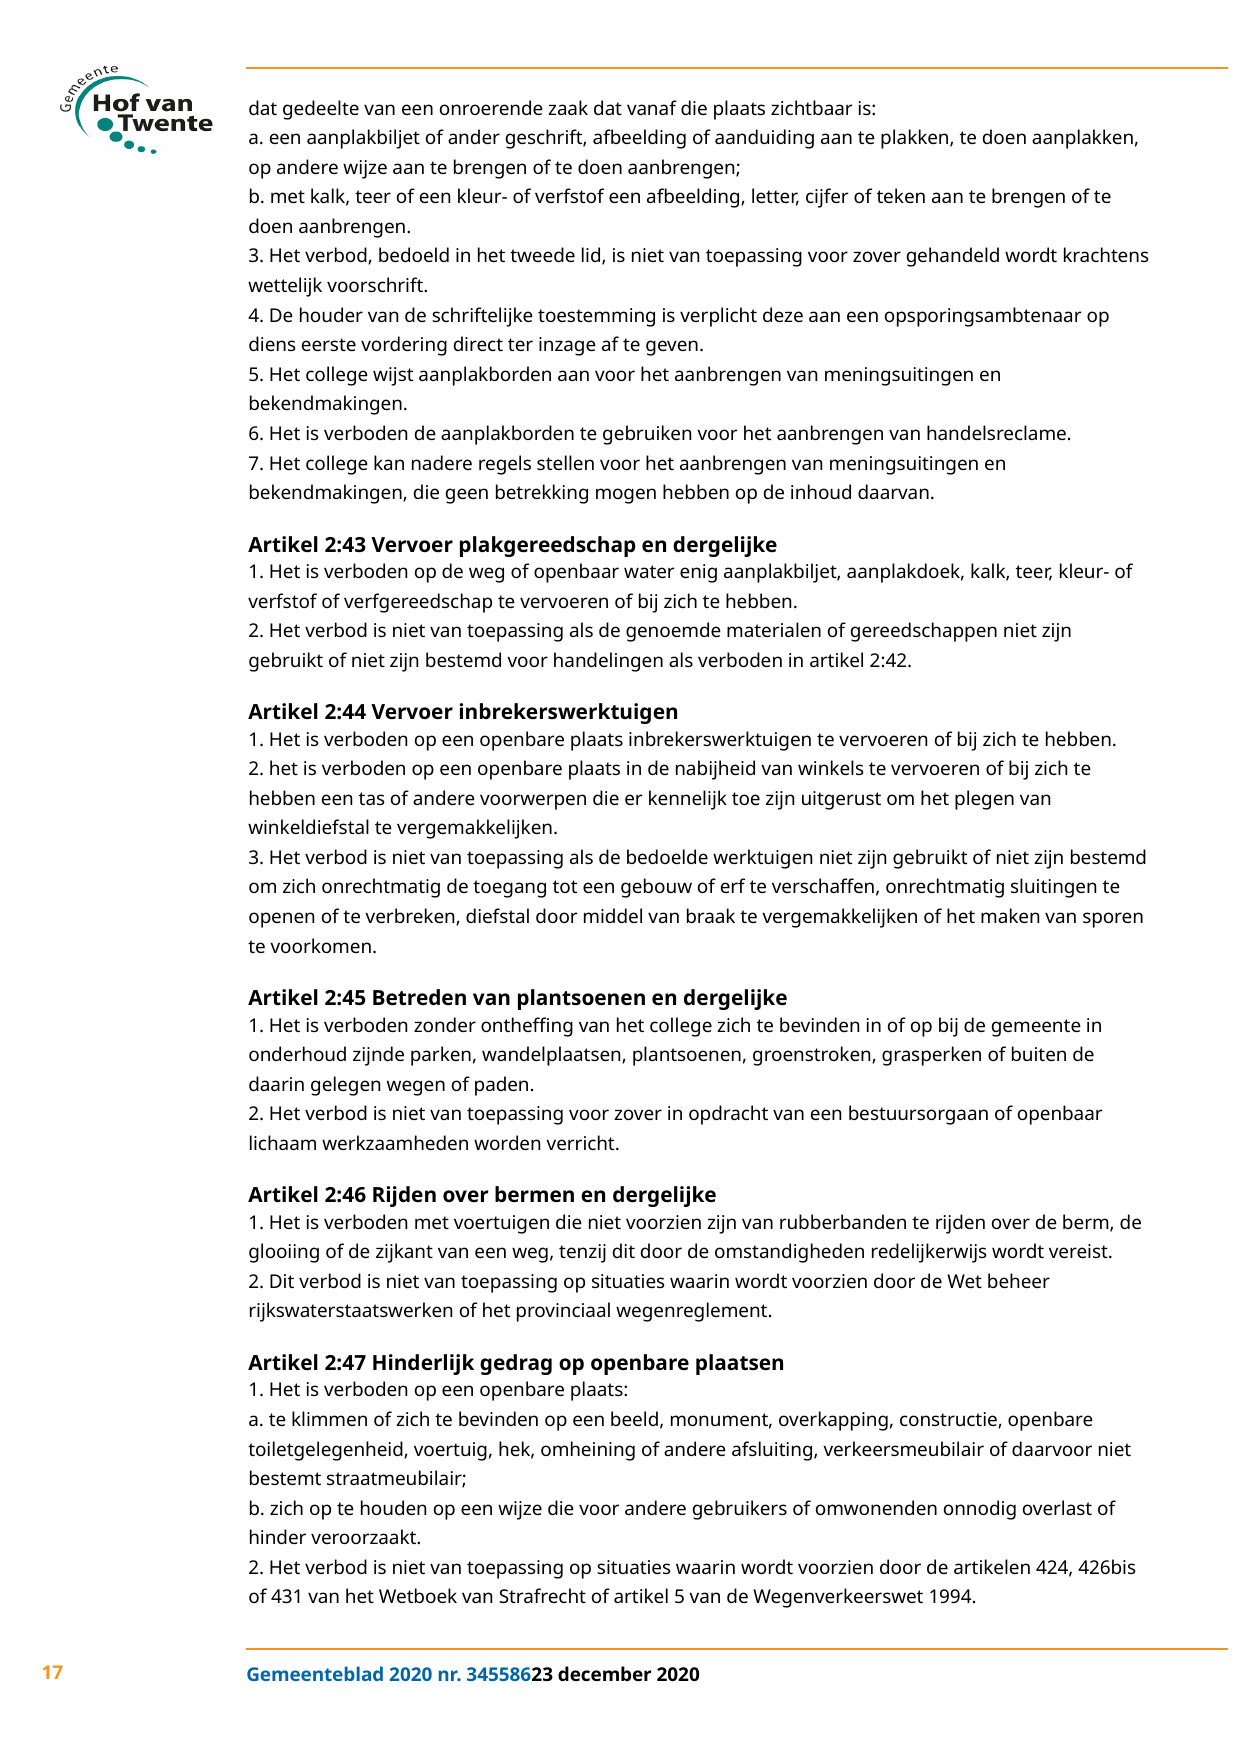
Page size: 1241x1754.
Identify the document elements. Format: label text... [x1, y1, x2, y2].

text 3. Het verbod, bedoeld in het tweede lid, is niet van toepassing voor zover gehandeld wordt krachtens wettelijk voorschrift. [248, 243, 1152, 298]
text Artikel 2:47 Hinderlijk gedrag op openbare plaatsen [248, 1348, 1152, 1377]
picture [41, 47, 231, 172]
text 2. het is verboden op een openbare plaats in de nabijheid van winkels te vervoeren of bij zich te hebben een tas of andere voorwerpen die er kennelijk toe zijn uitgerust om het plegen van winkeldiefstal te vergemakkelijken. [248, 755, 1152, 840]
text Artikel 2:43 Vervoer plakgereedschap en dergelijke [248, 530, 1152, 558]
text Artikel 2:46 Rijden over bermen en dergelijke [248, 1181, 1152, 1209]
text 4. De houder van de schriftelijke toestemming is verplicht deze aan een opsporingsambtenaar op diens eerste vordering direct ter inzage af te geven. [248, 302, 1152, 357]
text 1. Het is verboden op een openbare plaats: [248, 1377, 1152, 1402]
text Artikel 2:45 Betreden van plantsoenen en dergelijke [248, 983, 1152, 1012]
text 1. Het is verboden zonder ontheffing van het college zich te bevinden in of op bij de gemeente in onderhoud zijnde parken, wandelplaatsen, plantsoenen, groenstroken, grasperken of buiten de daarin gelegen wegen of paden. [248, 1012, 1152, 1097]
text a. te klimmen of zich te bevinden op een beeld, monument, overkapping, constructie, openbare toiletgelegenheid, voertuig, hek, omheining of andere afsluiting, verkeersmeubilair of daarvoor niet bestemt straatmeubilair; [248, 1406, 1152, 1491]
text dat gedeelte van een onroerende zaak dat vanaf die plaats zichtbaar is: [248, 95, 1152, 121]
text 1. Het is verboden met voertuigen die niet voorzien zijn van rubberbanden te rijden over de berm, de glooiing of de zijkant van een weg, tenzij dit door de omstandigheden redelijkerwijs wordt vereist. [248, 1209, 1152, 1264]
text 1. Het is verboden op een openbare plaats inbrekerswerktuigen te vervoeren of bij zich te hebben. [248, 726, 1152, 752]
text a. een aanplakbiljet of ander geschrift, afbeelding of aanduiding aan te plakken, te doen aanplakken, op andere wijze aan te brengen of te doen aanbrengen; [248, 124, 1152, 180]
text 7. Het college kan nadere regels stellen voor het aanbrengen van meningsuitingen en bekendmakingen, die geen betrekking mogen hebben op de inhoud daarvan. [248, 450, 1152, 505]
text 5. Het college wijst aanplakborden aan voor het aanbrengen van meningsuitingen en bekendmakingen. [248, 361, 1152, 416]
text 2. Het verbod is niet van toepassing als de genoemde materialen of gereedschappen niet zijn gebruikt of niet zijn bestemd voor handelingen als verboden in artikel 2:42. [248, 617, 1152, 673]
text 1. Het is verboden op de weg of openbaar water enig aanplakbiljet, aanplakdoek, kalk, teer, kleur- of verfstof of verfgereedschap te vervoeren of bij zich te hebben. [248, 558, 1152, 613]
text b. zich op te houden op een wijze die voor andere gebruikers of omwonenden onnodig overlast of hinder veroorzaakt. [248, 1495, 1152, 1550]
text 6. Het is verboden de aanplakborden te gebruiken voor het aanbrengen van handelsreclame. [248, 420, 1152, 446]
text 2. Het verbod is niet van toepassing voor zover in opdracht van een bestuursorgaan of openbaar lichaam werkzaamheden worden verricht. [248, 1101, 1152, 1156]
text 2. Het verbod is niet van toepassing op situaties waarin wordt voorzien door de artikelen 424, 426bis of 431 van het Wetboek van Strafrecht of artikel 5 van de Wegenverkeerswet 1994. [248, 1554, 1152, 1609]
text Artikel 2:44 Vervoer inbrekerswerktuigen [248, 697, 1152, 726]
text 2. Dit verbod is niet van toepassing op situaties waarin wordt voorzien door de Wet beheer rijkswaterstaatswerken of het provinciaal wegenreglement. [248, 1268, 1152, 1323]
text b. met kalk, teer of een kleur- of verfstof een afbeelding, letter, cijfer of teken aan te brengen of te doen aanbrengen. [248, 183, 1152, 239]
text 3. Het verbod is niet van toepassing als de bedoelde werktuigen niet zijn gebruikt of niet zijn bestemd om zich onrechtmatig de toegang tot een gebouw of erf te verschaffen, onrechtmatig sluitingen te openen of te verbreken, diefstal door middel van braak te vergemakkelijken of het maken van sporen te voorkomen. [248, 844, 1152, 959]
